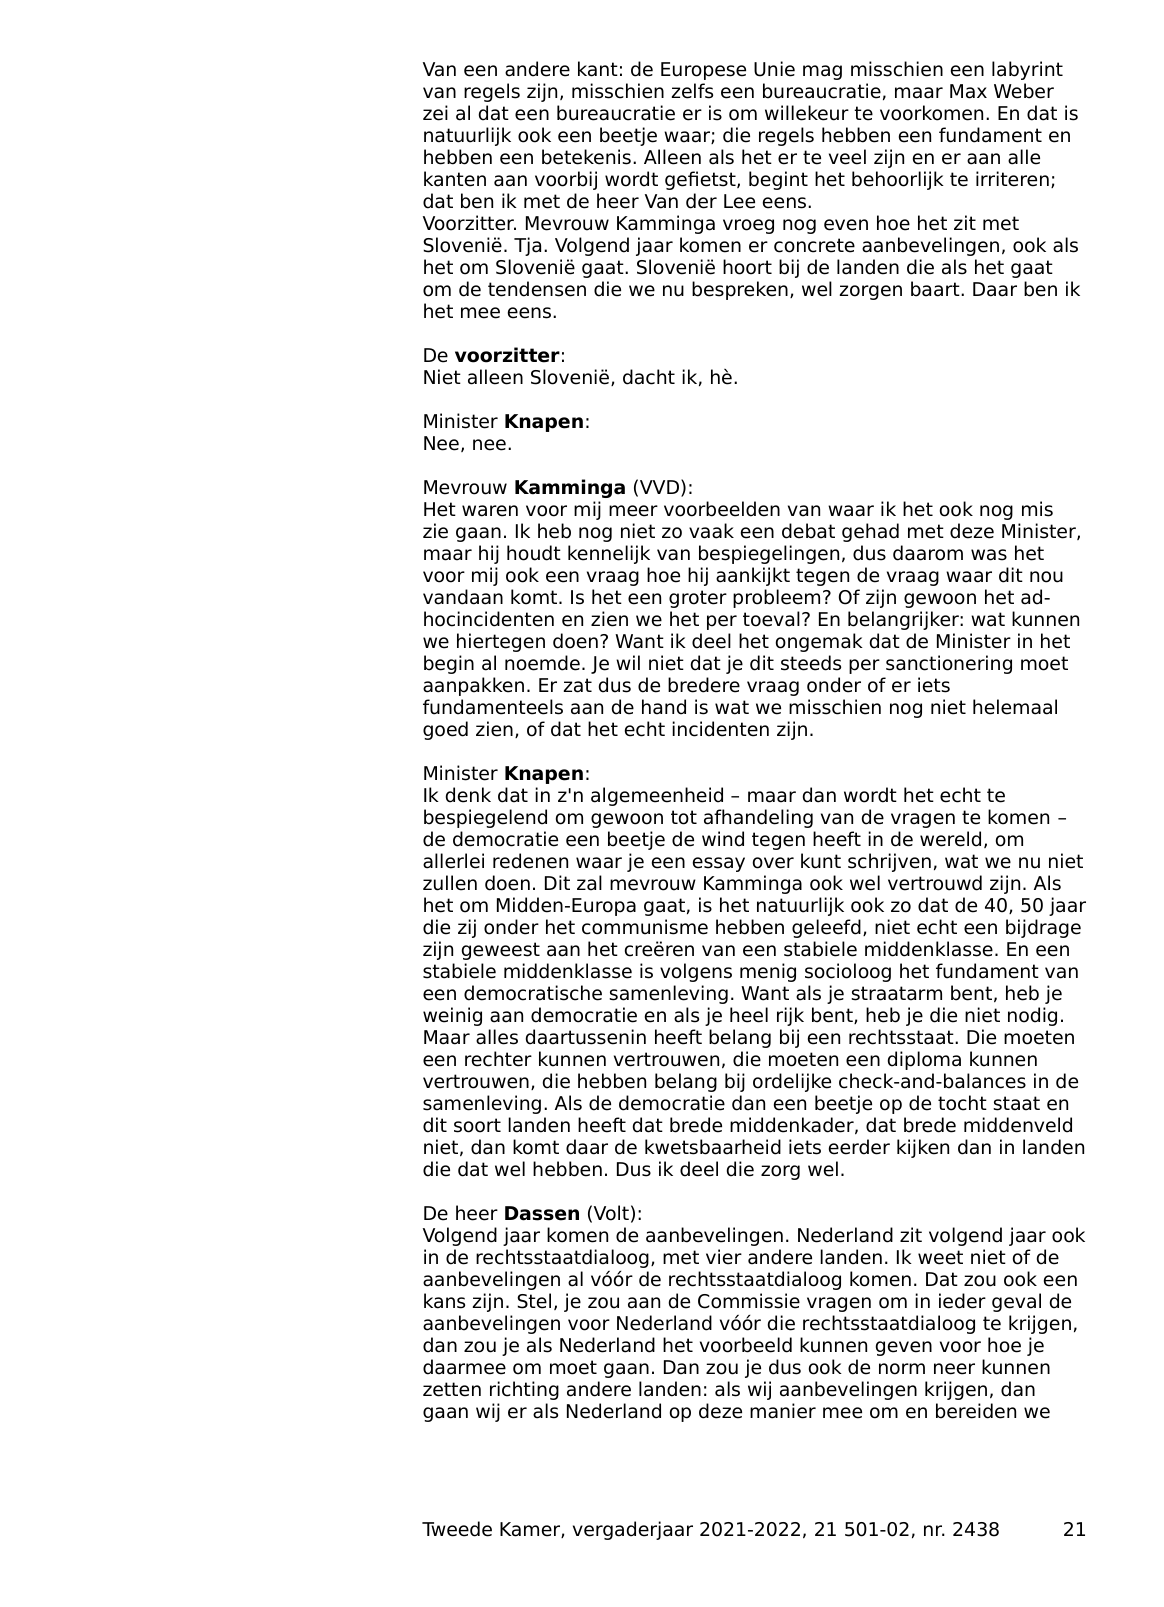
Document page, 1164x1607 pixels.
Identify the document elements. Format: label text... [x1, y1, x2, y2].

text De voorzitter: [422, 345, 1087, 367]
text Minister Knapen: [422, 411, 1087, 433]
text Minister Knapen: [422, 763, 1087, 785]
text De heer Dassen (Volt): [422, 1203, 1087, 1225]
text Niet alleen Slovenië, dacht ik, hè. [422, 367, 1087, 389]
text Nee, nee. [422, 433, 1087, 455]
text Het waren voor mij meer voorbeelden van waar ik het ook nog mis zie gaan. Ik heb nog niet zo vaak een debat gehad met deze Minister, maar hij houdt kennelijk van bespiegelingen, dus daarom was het voor mij ook een vraag hoe hij aankijkt tegen de vraag waar dit nou vandaan komt. Is het een groter probleem? Of zijn gewoon het ad-hocincidenten en zien we het per toeval? En belangrijker: wat kunnen we hiertegen doen? Want ik deel het ongemak dat de Minister in het begin al noemde. Je wil niet dat je dit steeds per sanctionering moet aanpakken. Er zat dus de bredere vraag onder of er iets fundamenteels aan de hand is wat we misschien nog niet helemaal goed zien, of dat het echt incidenten zijn. [422, 499, 1087, 741]
text Voorzitter. Mevrouw Kamminga vroeg nog even hoe het zit met Slovenië. Tja. Volgend jaar komen er concrete aanbevelingen, ook als het om Slovenië gaat. Slovenië hoort bij de landen die als het gaat om de tendensen die we nu bespreken, wel zorgen baart. Daar ben ik het mee eens. [422, 213, 1087, 323]
text Volgend jaar komen de aanbevelingen. Nederland zit volgend jaar ook in de rechtsstaatdialoog, met vier andere landen. Ik weet niet of de aanbevelingen al vóór de rechtsstaatdialoog komen. Dat zou ook een kans zijn. Stel, je zou aan de Commissie vragen om in ieder geval de aanbevelingen voor Nederland vóór die rechtsstaatdialoog te krijgen, dan zou je als Nederland het voorbeeld kunnen geven voor hoe je daarmee om moet gaan. Dan zou je dus ook de norm neer kunnen zetten richting andere landen: als wij aanbevelingen krijgen, dan gaan wij er als Nederland op deze manier mee om en bereiden we [422, 1225, 1087, 1423]
text Van een andere kant: de Europese Unie mag misschien een labyrint van regels zijn, misschien zelfs een bureaucratie, maar Max Weber zei al dat een bureaucratie er is om willekeur te voorkomen. En dat is natuurlijk ook een beetje waar; die regels hebben een fundament en hebben een betekenis. Alleen als het er te veel zijn en er aan alle kanten aan voorbij wordt gefietst, begint het behoorlijk te irriteren; dat ben ik met de heer Van der Lee eens. [422, 59, 1087, 213]
text Ik denk dat in z'n algemeenheid – maar dan wordt het echt te bespiegelend om gewoon tot afhandeling van de vragen te komen – de democratie een beetje de wind tegen heeft in de wereld, om allerlei redenen waar je een essay over kunt schrijven, wat we nu niet zullen doen. Dit zal mevrouw Kamminga ook wel vertrouwd zijn. Als het om Midden-Europa gaat, is het natuurlijk ook zo dat de 40, 50 jaar die zij onder het communisme hebben geleefd, niet echt een bijdrage zijn geweest aan het creëren van een stabiele middenklasse. En een stabiele middenklasse is volgens menig socioloog het fundament van een democratische samenleving. Want als je straatarm bent, heb je weinig aan democratie en als je heel rijk bent, heb je die niet nodig. Maar alles daartussenin heeft belang bij een rechtsstaat. Die moeten een rechter kunnen vertrouwen, die moeten een diploma kunnen vertrouwen, die hebben belang bij ordelijke check-and-balances in de samenleving. Als de democratie dan een beetje op de tocht staat en dit soort landen heeft dat brede middenkader, dat brede middenveld niet, dan komt daar de kwetsbaarheid iets eerder kijken dan in landen die dat wel hebben. Dus ik deel die zorg wel. [422, 785, 1087, 1181]
text Mevrouw Kamminga (VVD): [422, 477, 1087, 499]
